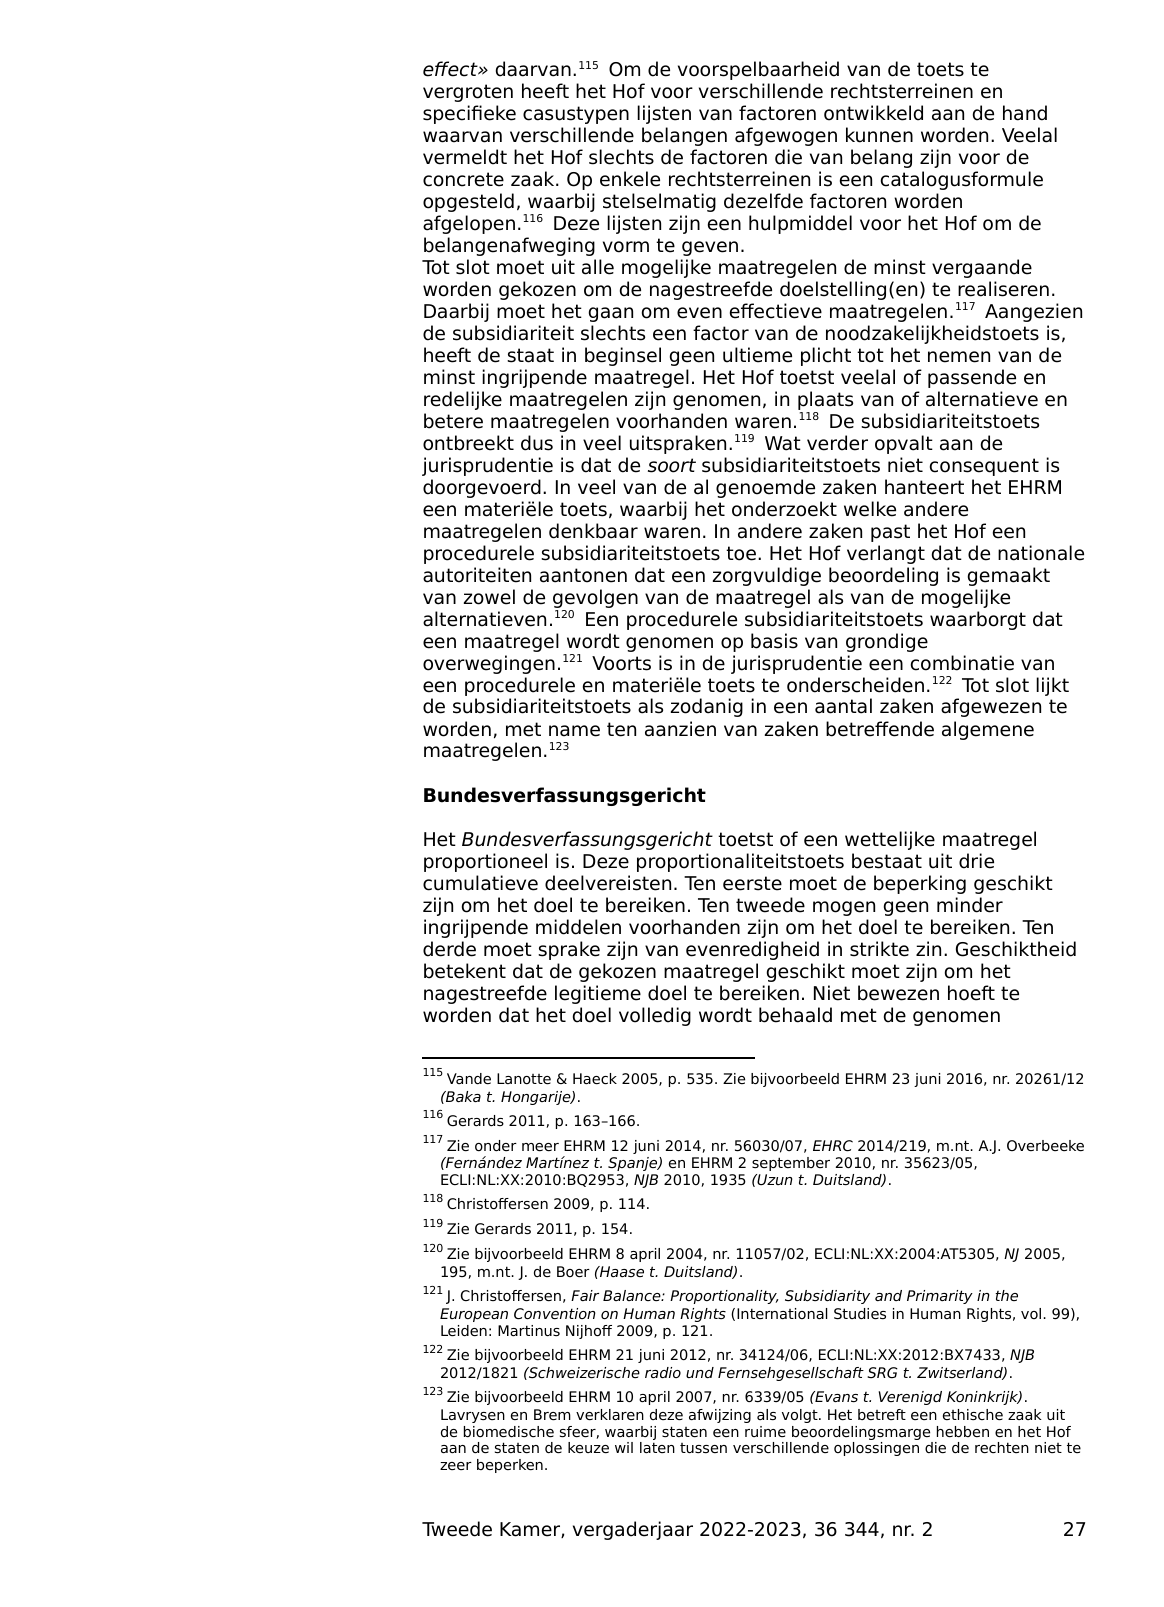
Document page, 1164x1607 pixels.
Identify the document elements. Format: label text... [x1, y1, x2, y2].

text Zie Gerards 2011, p. 154. [422, 1217, 1087, 1239]
subtitle Bundesverfassungsgericht [422, 784, 1087, 807]
text Het Bundesverfassungsgericht toetst of een wettelijke maatregel proportioneel is. Deze proportionaliteitstoets bestaat uit drie cumulatieve deelvereisten. Ten eerste moet de beperking geschikt zijn om het doel te bereiken. Ten tweede mogen geen minder ingrijpende middelen voorhanden zijn om het doel te bereiken. Ten derde moet sprake zijn van evenredigheid in strikte zin. Geschiktheid betekent dat de gekozen maatregel geschikt moet zijn om het nagestreefde legitieme doel te bereiken. Niet bewezen hoeft te worden dat het doel volledig wordt behaald met de genomen [422, 829, 1087, 1027]
text J. Christoffersen, Fair Balance: Proportionality, Subsidiarity and Primarity in the European Convention on Human Rights (International Studies in Human Rights, vol. 99), Leiden: Martinus Nijhoff 2009, p. 121. [422, 1284, 1087, 1340]
text Tot slot moet uit alle mogelijke maatregelen de minst vergaande worden gekozen om de nagestreefde doelstelling(en) te realiseren. Daarbij moet het gaan om even effectieve maatregelen. Aangezien de subsidiariteit slechts een factor van de noodzakelijkheidstoets is, heeft de staat in beginsel geen ultieme plicht tot het nemen van de minst ingrijpende maatregel. Het Hof toetst veelal of passende en redelijke maatregelen zijn genomen, in plaats van of alternatieve en betere maatregelen voorhanden waren. De subsidiariteitstoets ontbreekt dus in veel uitspraken. Wat verder opvalt aan de jurisprudentie is dat de soort subsidiariteitstoets niet consequent is doorgevoerd. In veel van de al genoemde zaken hanteert het EHRM een materiële toets, waarbij het onderzoekt welke andere maatregelen denkbaar waren. In andere zaken past het Hof een procedurele subsidiariteitstoets toe. Het Hof verlangt dat de nationale autoriteiten aantonen dat een zorgvuldige beoordeling is gemaakt van zowel de gevolgen van de maatregel als van de mogelijke alternatieven. Een procedurele subsidiariteitstoets waarborgt dat een maatregel wordt genomen op basis van grondige overwegingen. Voorts is in de jurisprudentie een combinatie van een procedurele en materiële toets te onderscheiden. Tot slot lijkt de subsidiariteitstoets als zodanig in een aantal zaken afgewezen te worden, met name ten aanzien van zaken betreffende algemene maatregelen. [422, 257, 1087, 762]
text Vande Lanotte & Haeck 2005, p. 535. Zie bijvoorbeeld EHRM 23 juni 2016, nr. 20261/12 (Baka t. Hongarije). [422, 1067, 1087, 1106]
text Gerards 2011, p. 163–166. [422, 1108, 1087, 1131]
text Zie bijvoorbeeld EHRM 10 april 2007, nr. 6339/05 (Evans t. Verenigd Koninkrijk). Lavrysen en Brem verklaren deze afwijzing als volgt. Het betreft een ethische zaak uit de biomedische sfeer, waarbij staten een ruime beoordelingsmarge hebben en het Hof aan de staten de keuze wil laten tussen verschillende oplossingen die de rechten niet te zeer beperken. [422, 1385, 1087, 1474]
text Zie bijvoorbeeld EHRM 21 juni 2012, nr. 34124/06, ECLI:NL:XX:2012:BX7433, NJB 2012/1821 (Schweizerische radio und Fernsehgesellschaft SRG t. Zwitserland). [422, 1343, 1087, 1382]
text Christoffersen 2009, p. 114. [422, 1192, 1087, 1214]
text effect» daarvan. Om de voorspelbaarheid van de toets te vergroten heeft het Hof voor verschillende rechtsterreinen en specifieke casustypen lijsten van factoren ontwikkeld aan de hand waarvan verschillende belangen afgewogen kunnen worden. Veelal vermeldt het Hof slechts de factoren die van belang zijn voor de concrete zaak. Op enkele rechtsterreinen is een catalogusformule opgesteld, waarbij stelselmatig dezelfde factoren worden afgelopen. Deze lijsten zijn een hulpmiddel voor het Hof om de belangenafweging vorm te geven. [422, 59, 1087, 257]
text Zie onder meer EHRM 12 juni 2014, nr. 56030/07, EHRC 2014/219, m.nt. A.J. Overbeeke (Fernández Martínez t. Spanje) en EHRM 2 september 2010, nr. 35623/05, ECLI:NL:XX:2010:BQ2953, NJB 2010, 1935 (Uzun t. Duitsland). [422, 1133, 1087, 1189]
text Zie bijvoorbeeld EHRM 8 april 2004, nr. 11057/02, ECLI:NL:XX:2004:AT5305, NJ 2005, 195, m.nt. J. de Boer (Haase t. Duitsland). [422, 1242, 1087, 1281]
